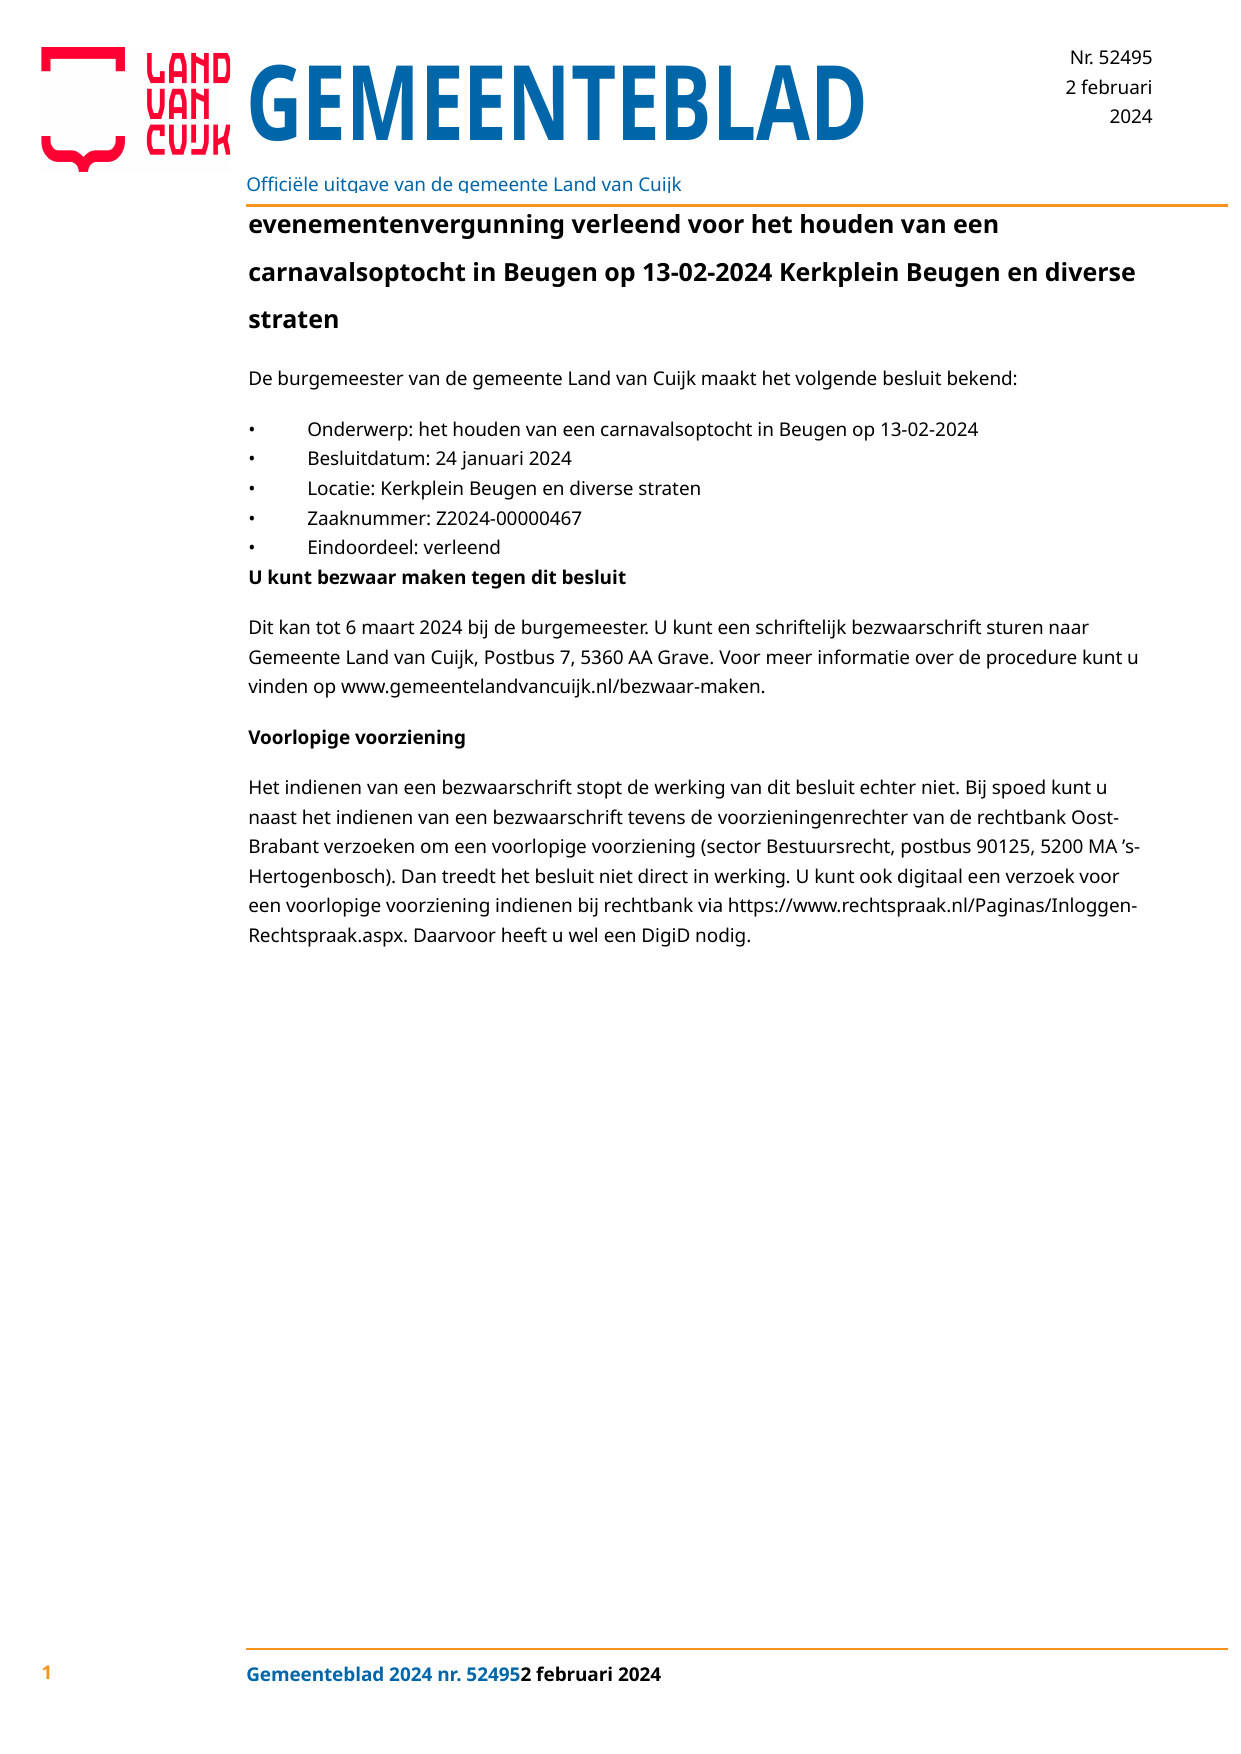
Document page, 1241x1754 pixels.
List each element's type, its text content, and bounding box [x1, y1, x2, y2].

text evenementenvergunning verleend voor het houden van een carnavalsoptocht in Beugen op 13-02-2024 Kerkplein Beugen en diverse straten [248, 207, 1152, 336]
list Eindoordeel: verleend [248, 534, 1152, 560]
text Voorlopige voorziening [248, 724, 1152, 749]
text U kunt bezwaar maken tegen dit besluit [248, 564, 1152, 589]
text Het indienen van een bezwaarschrift stopt de werking van dit besluit echter niet. Bij spoed kunt u naast het indienen van een bezwaarschrift tevens de voorzieningenrechter van de rechtbank Oost-Brabant verzoeken om een voorlopige voorziening (sector Bestuursrecht, postbus 90125, 5200 MA ’s-Hertogenbosch). Dan treedt het besluit niet direct in werking. U kunt ook digitaal een verzoek voor een voorlopige voorziening indienen bij rechtbank via https://www.rechtspraak.nl/Paginas/Inloggen-Rechtspraak.aspx. Daarvoor heeft u wel een DigiD nodig. [248, 774, 1152, 948]
list Besluitdatum: 24 januari 2024 [248, 446, 1152, 471]
list Locatie: Kerkplein Beugen en diverse straten [248, 475, 1152, 501]
list Zaaknummer: Z2024-00000467 [248, 505, 1152, 530]
picture [41, 47, 231, 172]
text Dit kan tot 6 maart 2024 bij de burgemeester. U kunt een schriftelijk bezwaarschrift sturen naar Gemeente Land van Cuijk, Postbus 7, 5360 AA Grave. Voor meer informatie over de procedure kunt u vinden op www.gemeentelandvancuijk.nl/bezwaar-maken. [248, 614, 1152, 699]
text De burgemeester van de gemeente Land van Cuijk maakt het volgende besluit bekend: [248, 366, 1152, 391]
list Onderwerp: het houden van een carnavalsoptocht in Beugen op 13-02-2024 [248, 416, 1152, 442]
